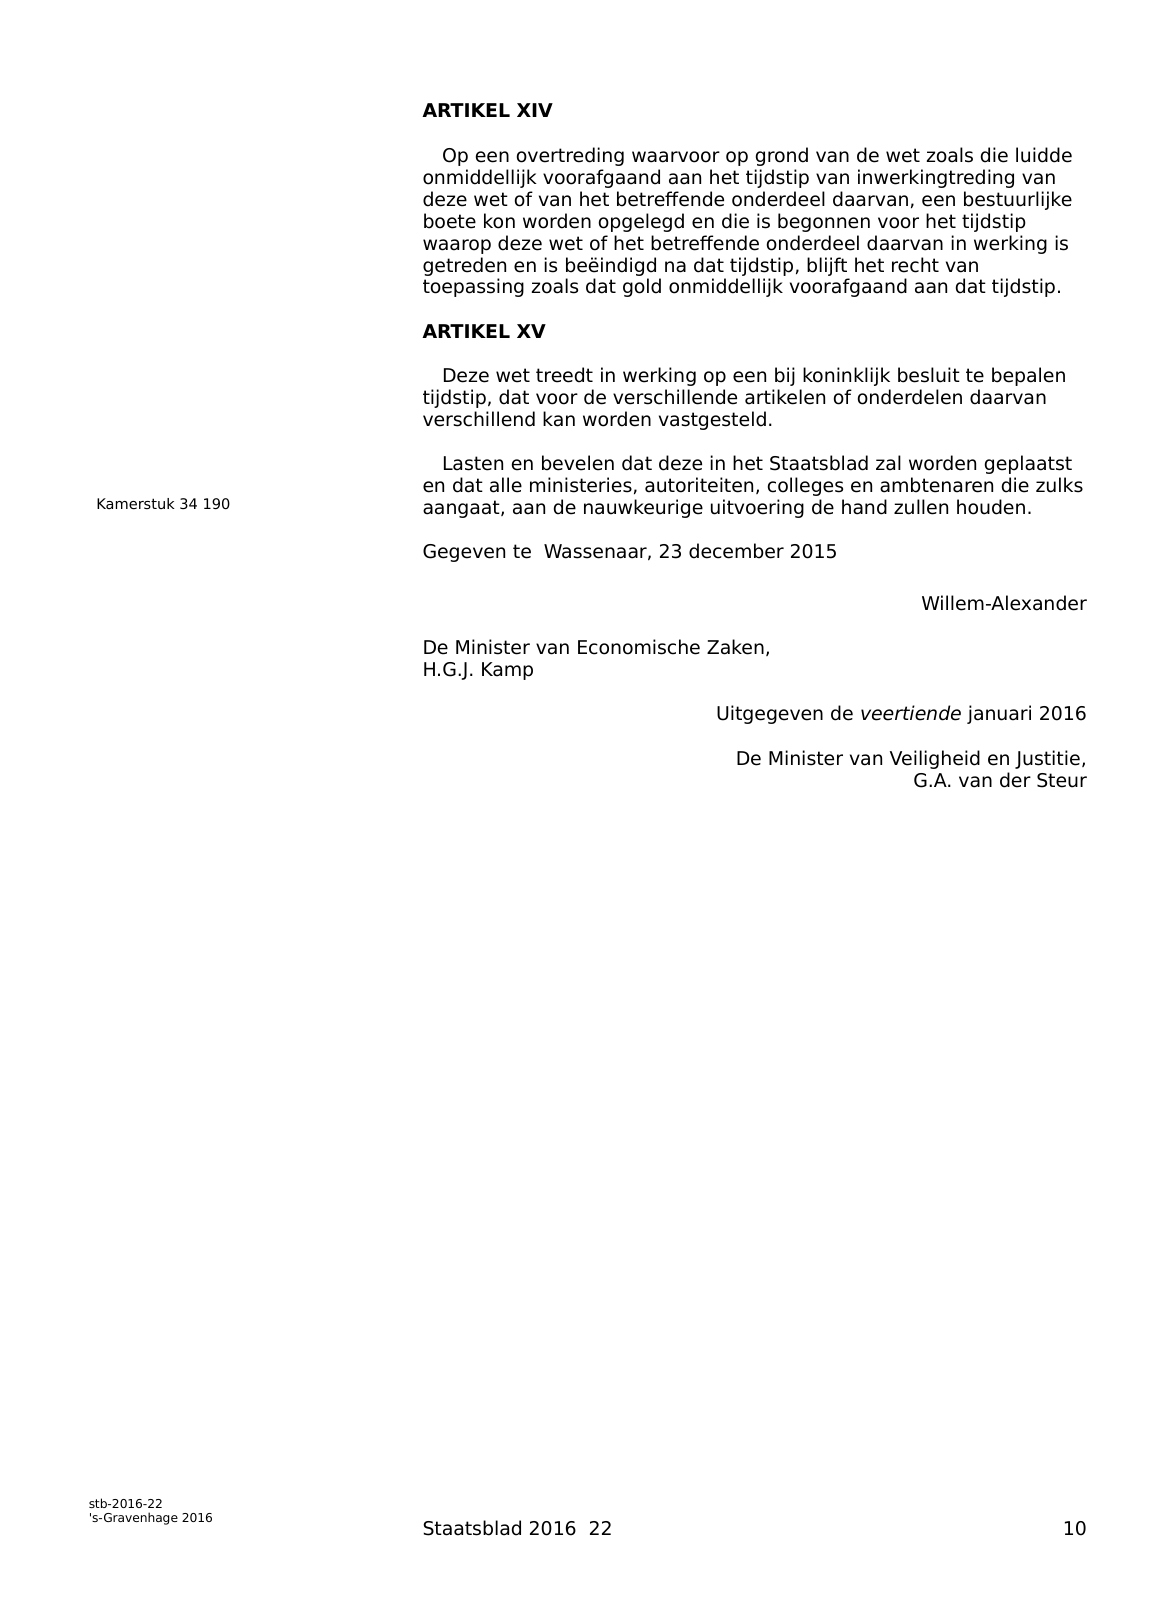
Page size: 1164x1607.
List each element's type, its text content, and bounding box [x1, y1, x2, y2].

text Kamerstuk 34 190 [77, 496, 396, 513]
text Willem-Alexander [422, 593, 1087, 615]
text Lasten en bevelen dat deze in het Staatsblad zal worden geplaatst en dat alle ministeries, autoriteiten, colleges en ambtenaren die zulks aangaat, aan de nauwkeurige uitvoering de hand zullen houden. [422, 453, 1087, 519]
subtitle ARTIKEL XV [422, 321, 1087, 343]
text Uitgegeven de veertiende januari 2016 [422, 703, 1087, 725]
text Gegeven te Wassenaar, 23 december 2015 [422, 541, 1087, 563]
text stb-2016-22 [88, 1497, 323, 1511]
subtitle ARTIKEL XIV [422, 100, 1087, 122]
text Op een overtreding waarvoor op grond van de wet zoals die luidde onmiddellijk voorafgaand aan het tijdstip van inwerkingtreding van deze wet of van het betreffende onderdeel daarvan, een bestuurlijke boete kon worden opgelegd en die is begonnen voor het tijdstip waarop deze wet of het betreffende onderdeel daarvan in werking is getreden en is beëindigd na dat tijdstip, blijft het recht van toepassing zoals dat gold onmiddellijk voorafgaand aan dat tijdstip. [422, 144, 1087, 298]
text 's-Gravenhage 2016 [88, 1511, 323, 1525]
text De Minister van Economische Zaken, H.G.J. Kamp [422, 637, 1087, 681]
text De Minister van Veiligheid en Justitie, G.A. van der Steur [422, 747, 1087, 791]
text Deze wet treedt in werking op een bij koninklijk besluit te bepalen tijdstip, dat voor de verschillende artikelen of onderdelen daarvan verschillend kan worden vastgesteld. [422, 365, 1087, 431]
